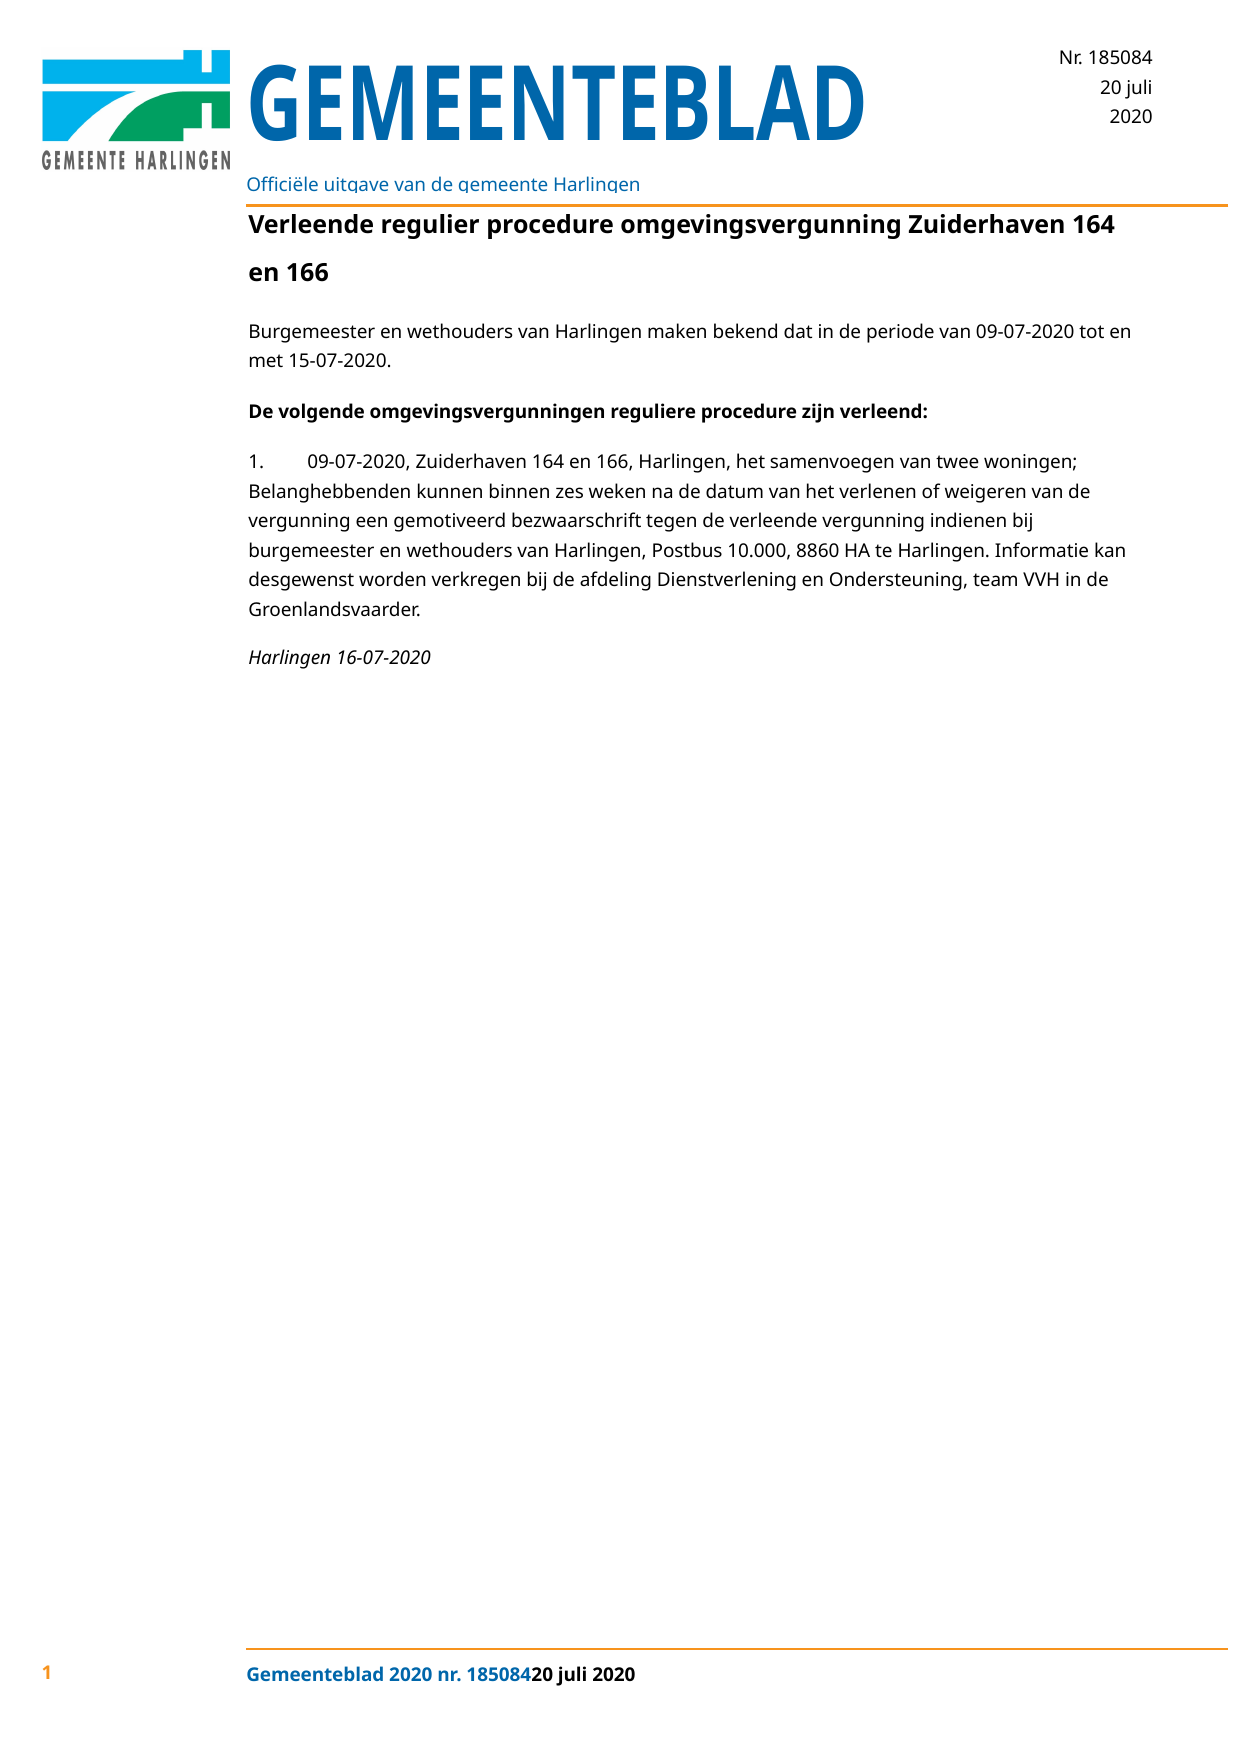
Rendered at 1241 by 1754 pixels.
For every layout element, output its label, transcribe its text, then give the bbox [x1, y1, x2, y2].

picture [41, 47, 231, 172]
text Harlingen 16-07-2020 [248, 644, 1152, 670]
text Verleende regulier procedure omgevingsvergunning Zuiderhaven 164 en 166 [248, 207, 1152, 288]
text De volgende omgevingsvergunningen reguliere procedure zijn verleend: [248, 398, 1152, 424]
list 09-07-2020, Zuiderhaven 164 en 166, Harlingen, het samenvoegen van twee woningen; [248, 448, 1152, 474]
text Belanghebbenden kunnen binnen zes weken na de datum van het verlenen of weigeren van de vergunning een gemotiveerd bezwaarschrift tegen de verleende vergunning indienen bij burgemeester en wethouders van Harlingen, Postbus 10.000, 8860 HA te Harlingen. Informatie kan desgewenst worden verkregen bij de afdeling Dienstverlening en Ondersteuning, team VVH in de Groenlandsvaarder. [248, 478, 1152, 622]
text Burgemeester en wethouders van Harlingen maken bekend dat in de periode van 09-07-2020 tot en met 15-07-2020. [248, 318, 1152, 373]
